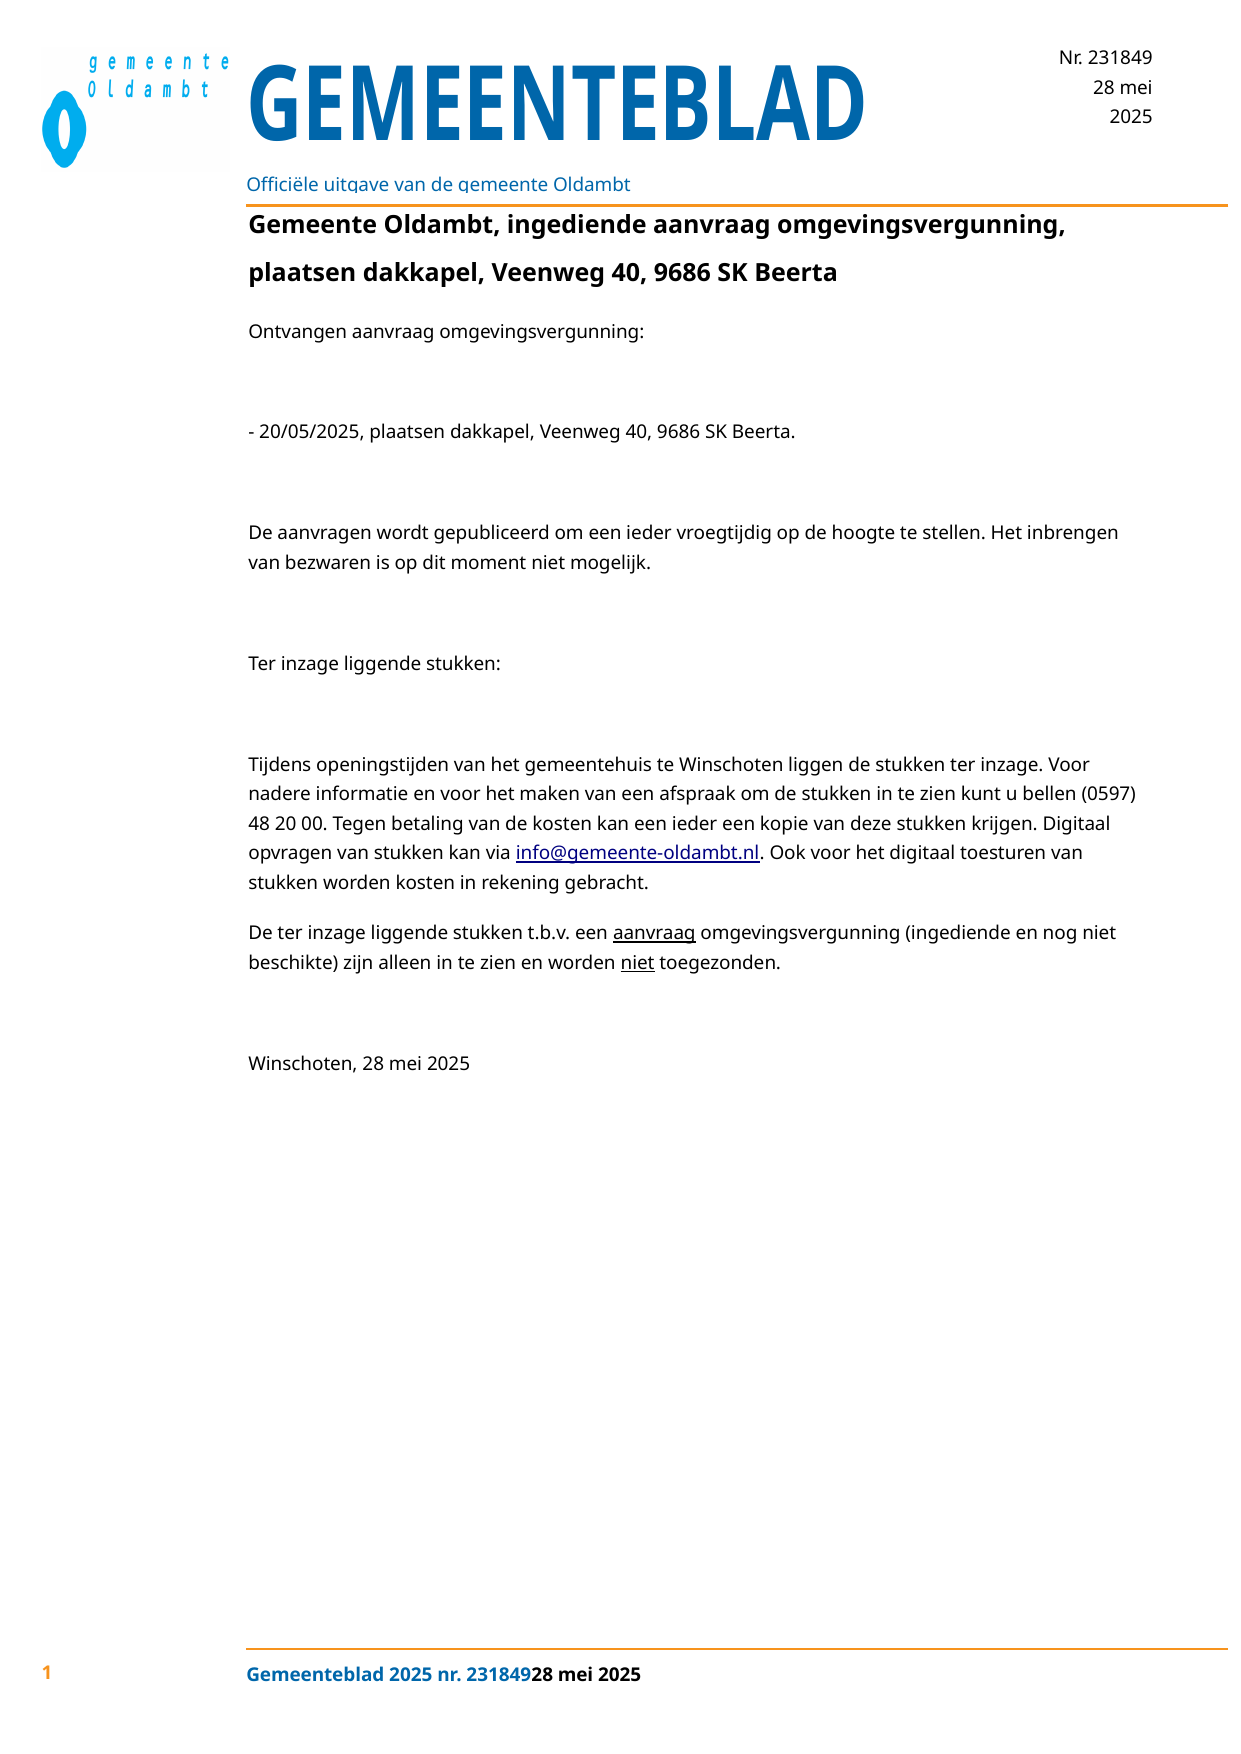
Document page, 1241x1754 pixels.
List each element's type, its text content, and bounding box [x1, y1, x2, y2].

text De aanvragen wordt gepubliceerd om een ieder vroegtijdig op de hoogte te stellen. Het inbrengen van bezwaren is op dit moment niet mogelijk. [248, 519, 1152, 575]
text Tijdens openingstijden van het gemeentehuis te Winschoten liggen de stukken ter inzage. Voor nadere informatie en voor het maken van een afspraak om de stukken in te zien kunt u bellen (0597) 48 20 00. Tegen betaling van de kosten kan een ieder een kopie van deze stukken krijgen. Digitaal opvragen van stukken kan via info@gemeente-oldambt.nl. Ook voor het digitaal toesturen van stukken worden kosten in rekening gebracht. [248, 751, 1152, 895]
picture [41, 47, 231, 172]
text De ter inzage liggende stukken t.b.v. een aanvraag omgevingsvergunning (ingediende en nog niet beschikte) zijn alleen in te zien en worden niet toegezonden. [248, 919, 1152, 975]
text Ontvangen aanvraag omgevingsvergunning: [248, 318, 1152, 344]
text Winschoten, 28 mei 2025 [248, 1050, 1152, 1076]
text Ter inzage liggende stukken: [248, 650, 1152, 676]
text - 20/05/2025, plaatsen dakkapel, Veenweg 40, 9686 SK Beerta. [248, 419, 1152, 444]
text Gemeente Oldambt, ingediende aanvraag omgevingsvergunning, plaatsen dakkapel, Veenweg 40, 9686 SK Beerta [248, 207, 1152, 288]
